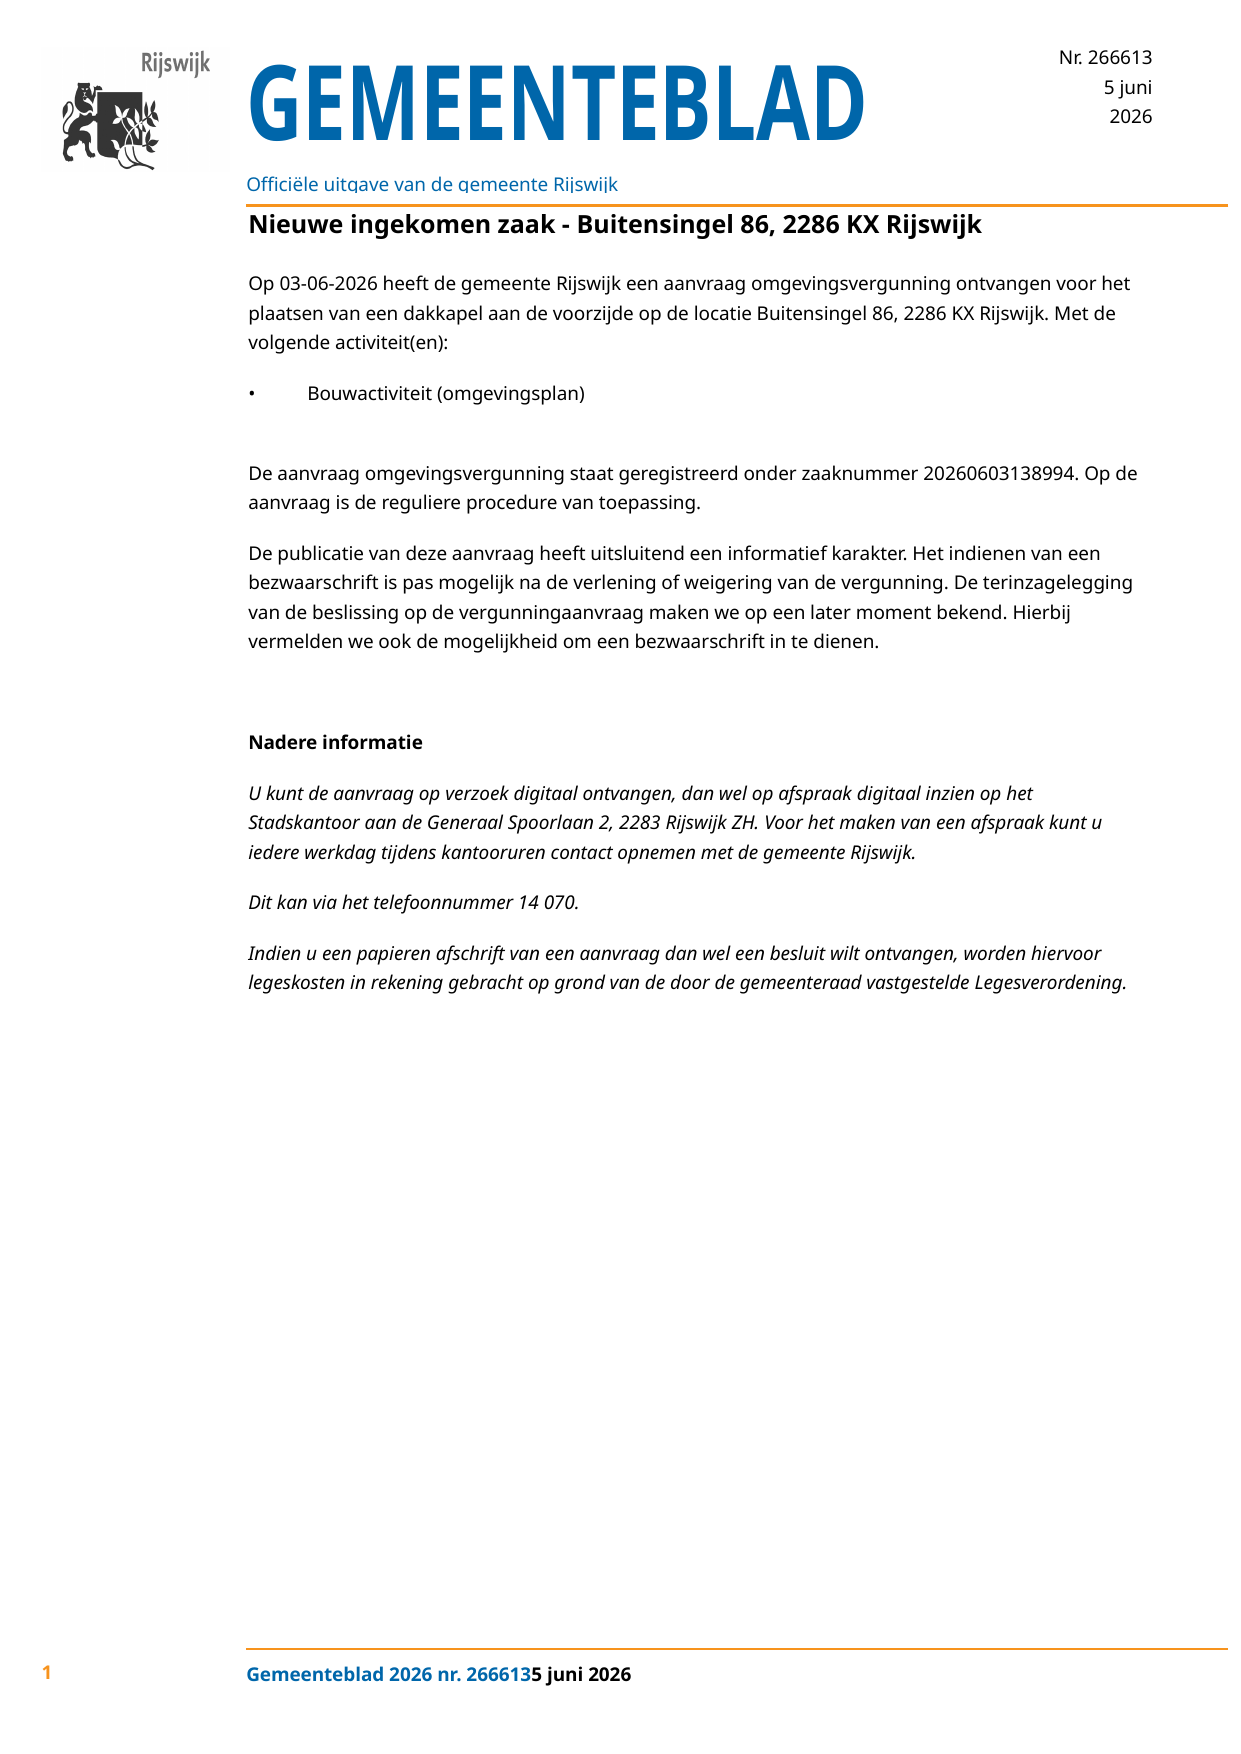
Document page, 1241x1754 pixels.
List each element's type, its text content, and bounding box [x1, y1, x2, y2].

text De publicatie van deze aanvraag heeft uitsluitend een informatief karakter. Het indienen van een bezwaarschrift is pas mogelijk na de verlening of weigering van de vergunning. De terinzagelegging van de beslissing op de vergunningaanvraag maken we op een later moment bekend. Hierbij vermelden we ook de mogelijkheid om een bezwaarschrift in te dienen. [248, 540, 1152, 654]
text Dit kan via het telefoonnummer 14 070. [248, 889, 1152, 915]
text Nadere informatie [248, 729, 1152, 755]
text Nieuwe ingekomen zaak - Buitensingel 86, 2286 KX Rijswijk [248, 207, 1152, 241]
text Op 03-06-2026 heeft de gemeente Rijswijk een aanvraag omgevingsvergunning ontvangen voor het plaatsen van een dakkapel aan de voorzijde op de locatie Buitensingel 86, 2286 KX Rijswijk. Met de volgende activiteit(en): [248, 270, 1152, 355]
picture [41, 47, 231, 172]
list Bouwactiviteit (omgevingsplan) [248, 380, 1152, 406]
text U kunt de aanvraag op verzoek digitaal ontvangen, dan wel op afspraak digitaal inzien op het Stadskantoor aan de Generaal Spoorlaan 2, 2283 Rijswijk ZH. Voor het maken van een afspraak kunt u iedere werkdag tijdens kantooruren contact opnemen met de gemeente Rijswijk. [248, 780, 1152, 865]
text Indien u een papieren afschrift van een aanvraag dan wel een besluit wilt ontvangen, worden hiervoor legeskosten in rekening gebracht op grond van de door de gemeenteraad vastgestelde Legesverordening. [248, 940, 1152, 995]
text De aanvraag omgevingsvergunning staat geregistreerd onder zaaknummer 20260603138994. Op de aanvraag is de reguliere procedure van toepassing. [248, 460, 1152, 515]
